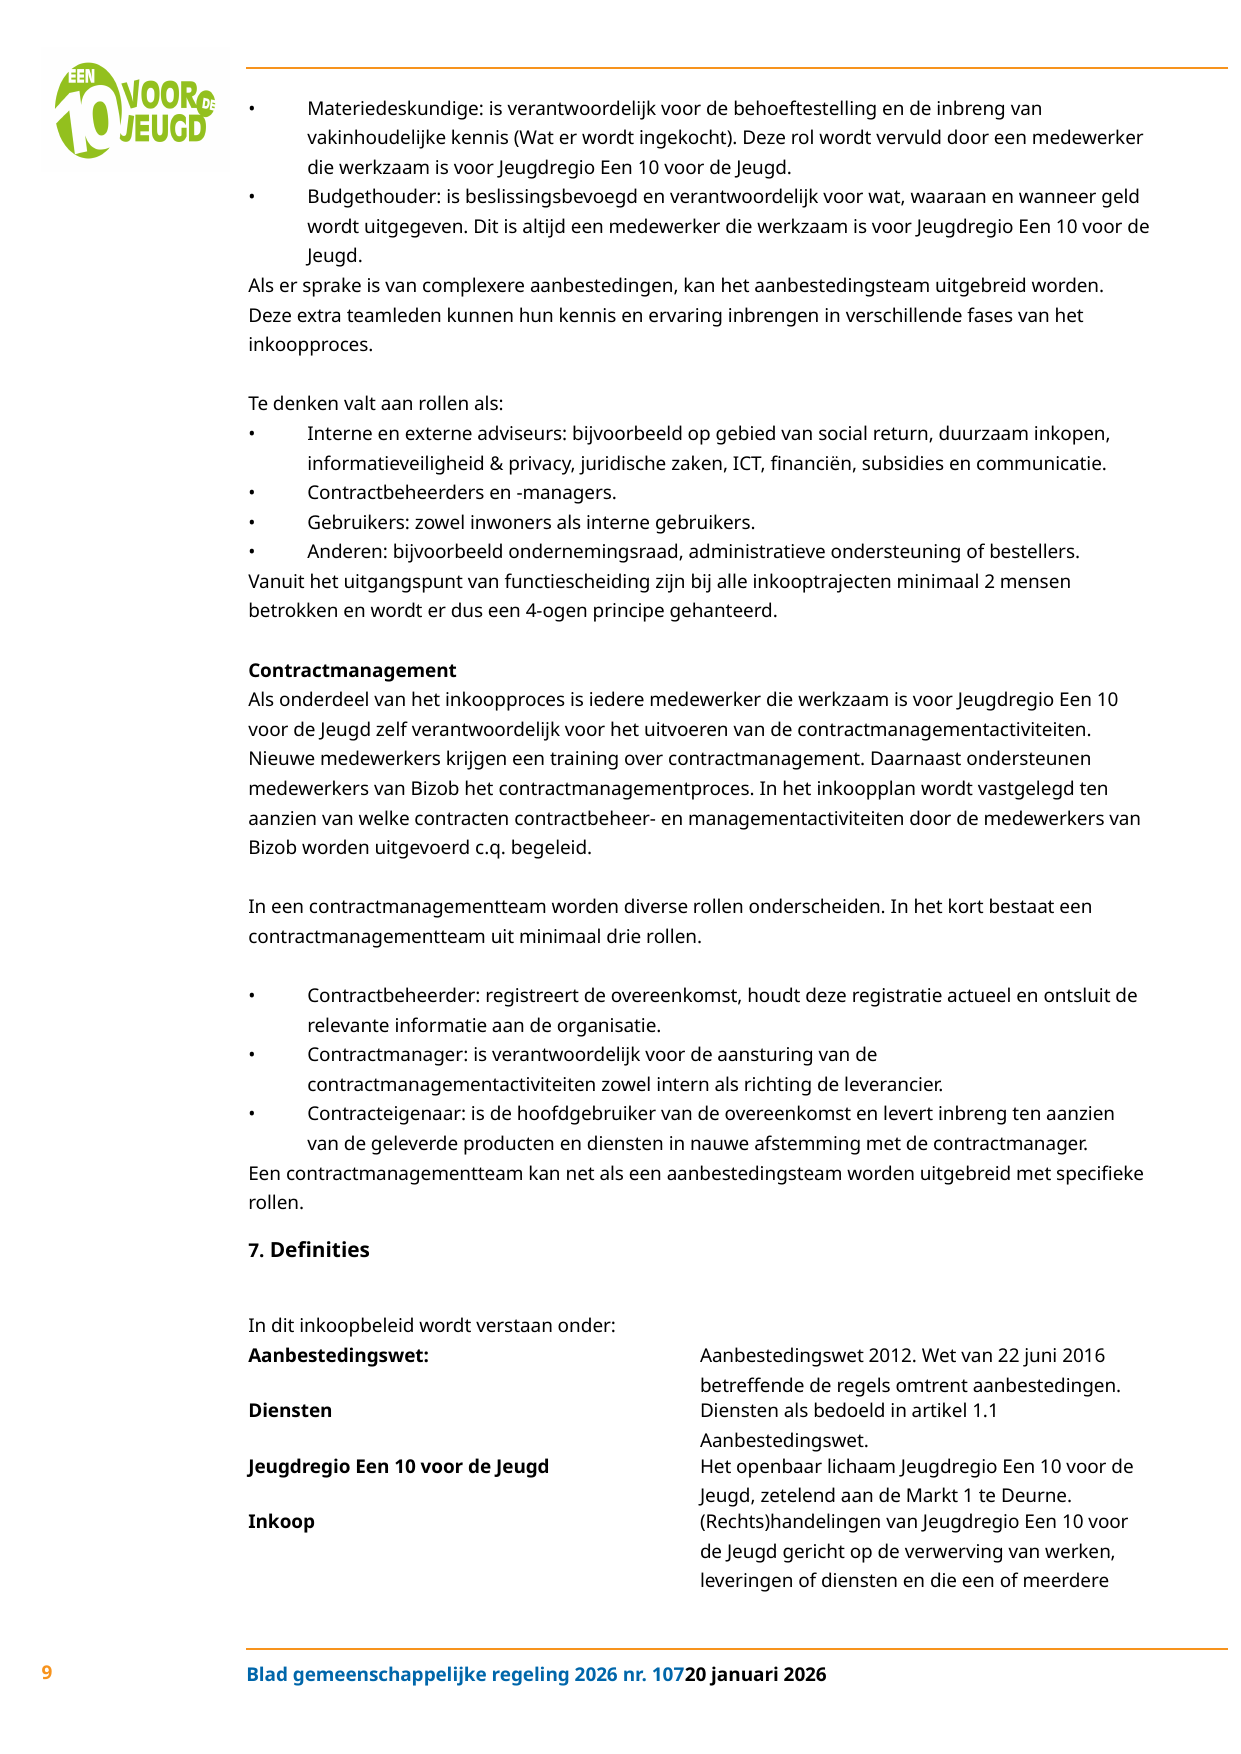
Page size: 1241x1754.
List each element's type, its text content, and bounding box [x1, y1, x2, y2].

text 7. Definities [248, 1235, 1152, 1263]
list Contractbeheerders en -managers. [248, 479, 1152, 505]
list Contractbeheerder: registreert de overeenkomst, houdt deze registratie actueel en ontsluit de relevante informatie aan de organisatie. [248, 982, 1152, 1038]
list Anderen: bijvoorbeeld ondernemingsraad, administratieve ondersteuning of bestellers. [248, 538, 1152, 564]
text In dit inkoopbeleid wordt verstaan onder: [248, 1313, 1152, 1338]
list Interne en externe adviseurs: bijvoorbeeld op gebied van social return, duurzaam inkopen, informatieveiligheid & privacy, juridische zaken, ICT, financiën, subsidies en communicatie. [248, 420, 1152, 476]
table_cell Inkoop [248, 1508, 700, 1593]
text Een contractmanagementteam kan net als een aanbestedingsteam worden uitgebreid met specifieke rollen. [248, 1160, 1152, 1215]
table_cell Diensten [248, 1398, 700, 1453]
text Te denken valt aan rollen als: [248, 391, 1152, 416]
table_header Aanbestedingswet: [248, 1343, 700, 1398]
list Contractmanager: is verantwoordelijk voor de aansturing van de contractmanagementactiviteiten zowel intern als richting de leverancier. [248, 1041, 1152, 1097]
list Gebruikers: zowel inwoners als interne gebruikers. [248, 509, 1152, 535]
list Materiedeskundige: is verantwoordelijk voor de behoeftestelling en de inbreng van vakinhoudelijke kennis (Wat er wordt ingekocht). Deze rol wordt vervuld door een medewerker die werkzaam is voor Jeugdregio Een 10 voor de Jeugd. [248, 95, 1152, 180]
text Als onderdeel van het inkoopproces is iedere medewerker die werkzaam is voor Jeugdregio Een 10 voor de Jeugd zelf verantwoordelijk voor het uitvoeren van de contractmanagementactiviteiten. Nieuwe medewerkers krijgen een training over contractmanagement. Daarnaast ondersteunen medewerkers van Bizob het contractmanagementproces. In het inkoopplan wordt vastgelegd ten aanzien van welke contracten contractbeheer- en managementactiviteiten door de medewerkers van Bizob worden uitgevoerd c.q. begeleid. [248, 686, 1152, 860]
table_cell (Rechts)handelingen van Jeugdregio Een 10 voor de Jeugd gericht op de verwerving van werken, leveringen of diensten en die een of meerdere [700, 1508, 1152, 1593]
table_header Aanbestedingswet 2012. Wet van 22 juni 2016 betreffende de regels omtrent aanbestedingen. [700, 1343, 1152, 1398]
table_cell Het openbaar lichaam Jeugdregio Een 10 voor de Jeugd, zetelend aan de Markt 1 te Deurne. [700, 1453, 1152, 1508]
list Contracteigenaar: is de hoofdgebruiker van de overeenkomst en levert inbreng ten aanzien van de geleverde producten en diensten in nauwe afstemming met de contractmanager. [248, 1101, 1152, 1156]
picture [41, 47, 231, 172]
table_cell Jeugdregio Een 10 voor de Jeugd [248, 1453, 700, 1508]
text Als er sprake is van complexere aanbestedingen, kan het aanbestedingsteam uitgebreid worden. Deze extra teamleden kunnen hun kennis en ervaring inbrengen in verschillende fases van het inkoopproces. [248, 272, 1152, 357]
text Vanuit het uitgangspunt van functiescheiding zijn bij alle inkooptrajecten minimaal 2 mensen betrokken en wordt er dus een 4-ogen principe gehanteerd. [248, 568, 1152, 623]
list Budgethouder: is beslissingsbevoegd en verantwoordelijk voor wat, waaraan en wanneer geld wordt uitgegeven. Dit is altijd een medewerker die werkzaam is voor Jeugdregio Een 10 voor de Jeugd. [248, 183, 1152, 268]
text Contractmanagement [248, 657, 1152, 683]
table_cell Diensten als bedoeld in artikel 1.1 Aanbestedingswet. [700, 1398, 1152, 1453]
text In een contractmanagementteam worden diverse rollen onderscheiden. In het kort bestaat een contractmanagementteam uit minimaal drie rollen. [248, 893, 1152, 949]
